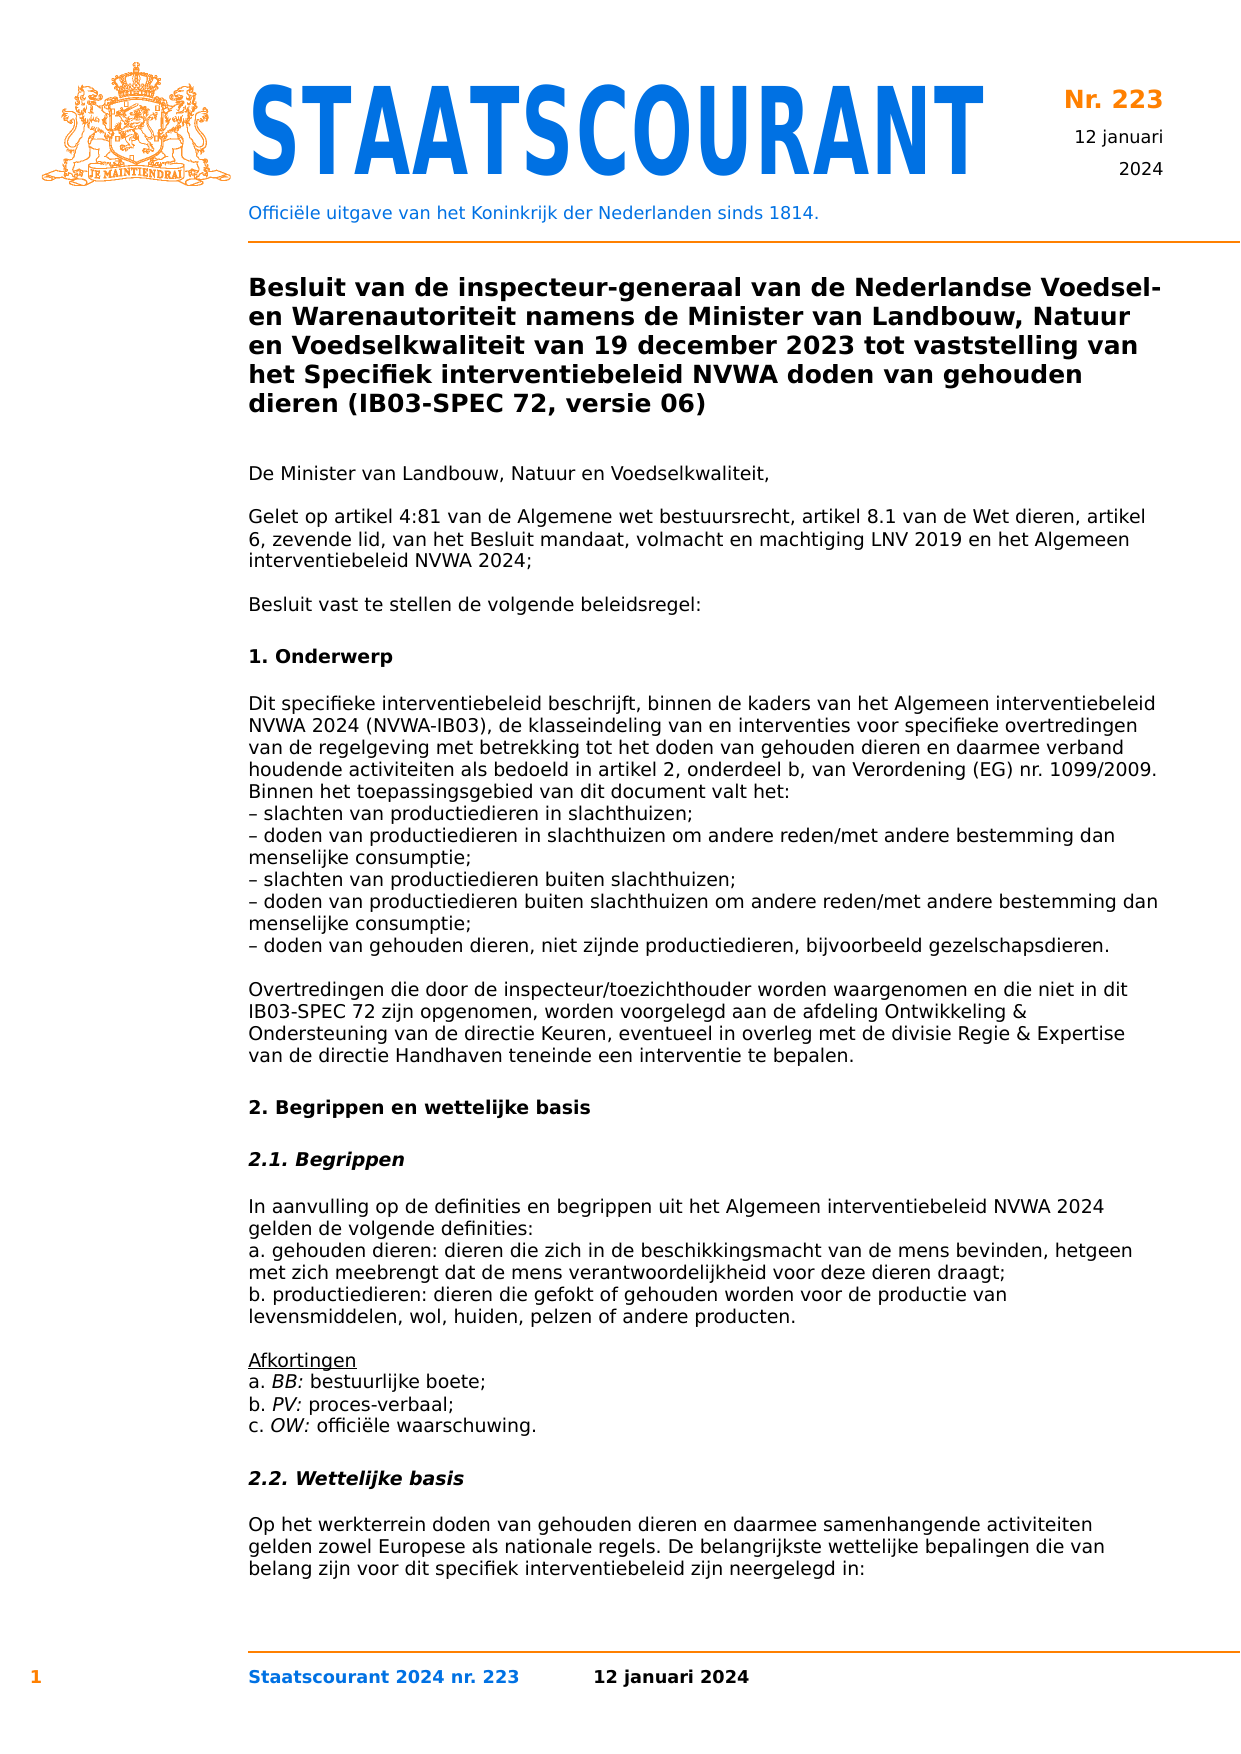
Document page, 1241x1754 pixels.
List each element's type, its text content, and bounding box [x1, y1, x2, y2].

text Besluit vast te stellen de volgende beleidsregel: [248, 594, 1163, 616]
text Dit specifieke interventiebeleid beschrijft, binnen de kaders van het Algemeen interventiebeleid NVWA 2024 (NVWA-IB03), de klasseindeling van en interventies voor specifieke overtredingen van de regelgeving met betrekking tot het doden van gehouden dieren en daarmee verband houdende activiteiten als bedoeld in artikel 2, onderdeel b, van Verordening (EG) nr. 1099/2009. [248, 693, 1163, 781]
text – doden van productiedieren buiten slachthuizen om andere reden/met andere bestemming dan menselijke consumptie; [248, 891, 1163, 935]
table_cell 12 januari [998, 121, 1240, 153]
text b. productiedieren: dieren die gefokt of gehouden worden voor de productie van levensmiddelen, wol, huiden, pelzen of andere producten. [248, 1284, 1163, 1328]
subtitle 1. Onderwerp [248, 646, 1163, 668]
subtitle 2.2. Wettelijke basis [248, 1467, 1163, 1489]
text – doden van productiedieren in slachthuizen om andere reden/met andere bestemming dan menselijke consumptie; [248, 825, 1163, 869]
table_cell 2024 [998, 153, 1240, 203]
text a. gehouden dieren: dieren die zich in de beschikkingsmacht van de mens bevinden, hetgeen met zich meebrengt dat de mens verantwoordelijkheid voor deze dieren draagt; [248, 1240, 1163, 1284]
text – doden van gehouden dieren, niet zijnde productiedieren, bijvoorbeeld gezelschapsdieren. [248, 935, 1163, 957]
table_header STAATSCOURANT [248, 62, 998, 203]
table_cell Officiële uitgave van het Koninkrijk der Nederlanden sinds 1814. [248, 203, 1240, 241]
text b. PV: proces-verbaal; [248, 1393, 1163, 1415]
text In aanvulling op de definities en begrippen uit het Algemeen interventiebeleid NVWA 2024 gelden de volgende definities: [248, 1196, 1163, 1240]
subtitle Besluit van de inspecteur-generaal van de Nederlandse Voedsel- en Warenautoriteit namens de Minister van Landbouw, Natuur en Voedselkwaliteit van 19 december 2023 tot vaststelling van het Specifiek interventiebeleid NVWA doden van gehouden dieren (IB03-SPEC 72, versie 06) [248, 273, 1163, 419]
subtitle 2.1. Begrippen [248, 1149, 1163, 1171]
text Overtredingen die door de inspecteur/toezichthouder worden waargenomen en die niet in dit IB03-SPEC 72 zijn opgenomen, worden voorgelegd aan de afdeling Ontwikkeling & Ondersteuning van de directie Keuren, eventueel in overleg met de divisie Regie & Expertise van de directie Handhaven teneinde een interventie te bepalen. [248, 979, 1163, 1067]
text Gelet op artikel 4:81 van de Algemene wet bestuursrecht, artikel 8.1 van de Wet dieren, artikel 6, zevende lid, van het Besluit mandaat, volmacht en machtiging LNV 2019 en het Algemeen interventiebeleid NVWA 2024; [248, 506, 1163, 572]
text c. OW: officiële waarschuwing. [248, 1415, 1163, 1437]
subtitle Afkortingen [248, 1349, 1163, 1371]
table_header Nr. 223 [998, 62, 1240, 121]
text a. BB: bestuurlijke boete; [248, 1371, 1163, 1393]
picture [41, 62, 231, 186]
text Op het werkterrein doden van gehouden dieren en daarmee samenhangende activiteiten gelden zowel Europese als nationale regels. De belangrijkste wettelijke bepalingen die van belang zijn voor dit specifiek interventiebeleid zijn neergelegd in: [248, 1514, 1163, 1580]
table_header [25, 62, 248, 241]
subtitle 2. Begrippen en wettelijke basis [248, 1097, 1163, 1119]
text – slachten van productiedieren in slachthuizen; [248, 803, 1163, 825]
text De Minister van Landbouw, Natuur en Voedselkwaliteit, [248, 463, 1163, 484]
text – slachten van productiedieren buiten slachthuizen; [248, 869, 1163, 891]
text Binnen het toepassingsgebied van dit document valt het: [248, 781, 1163, 803]
